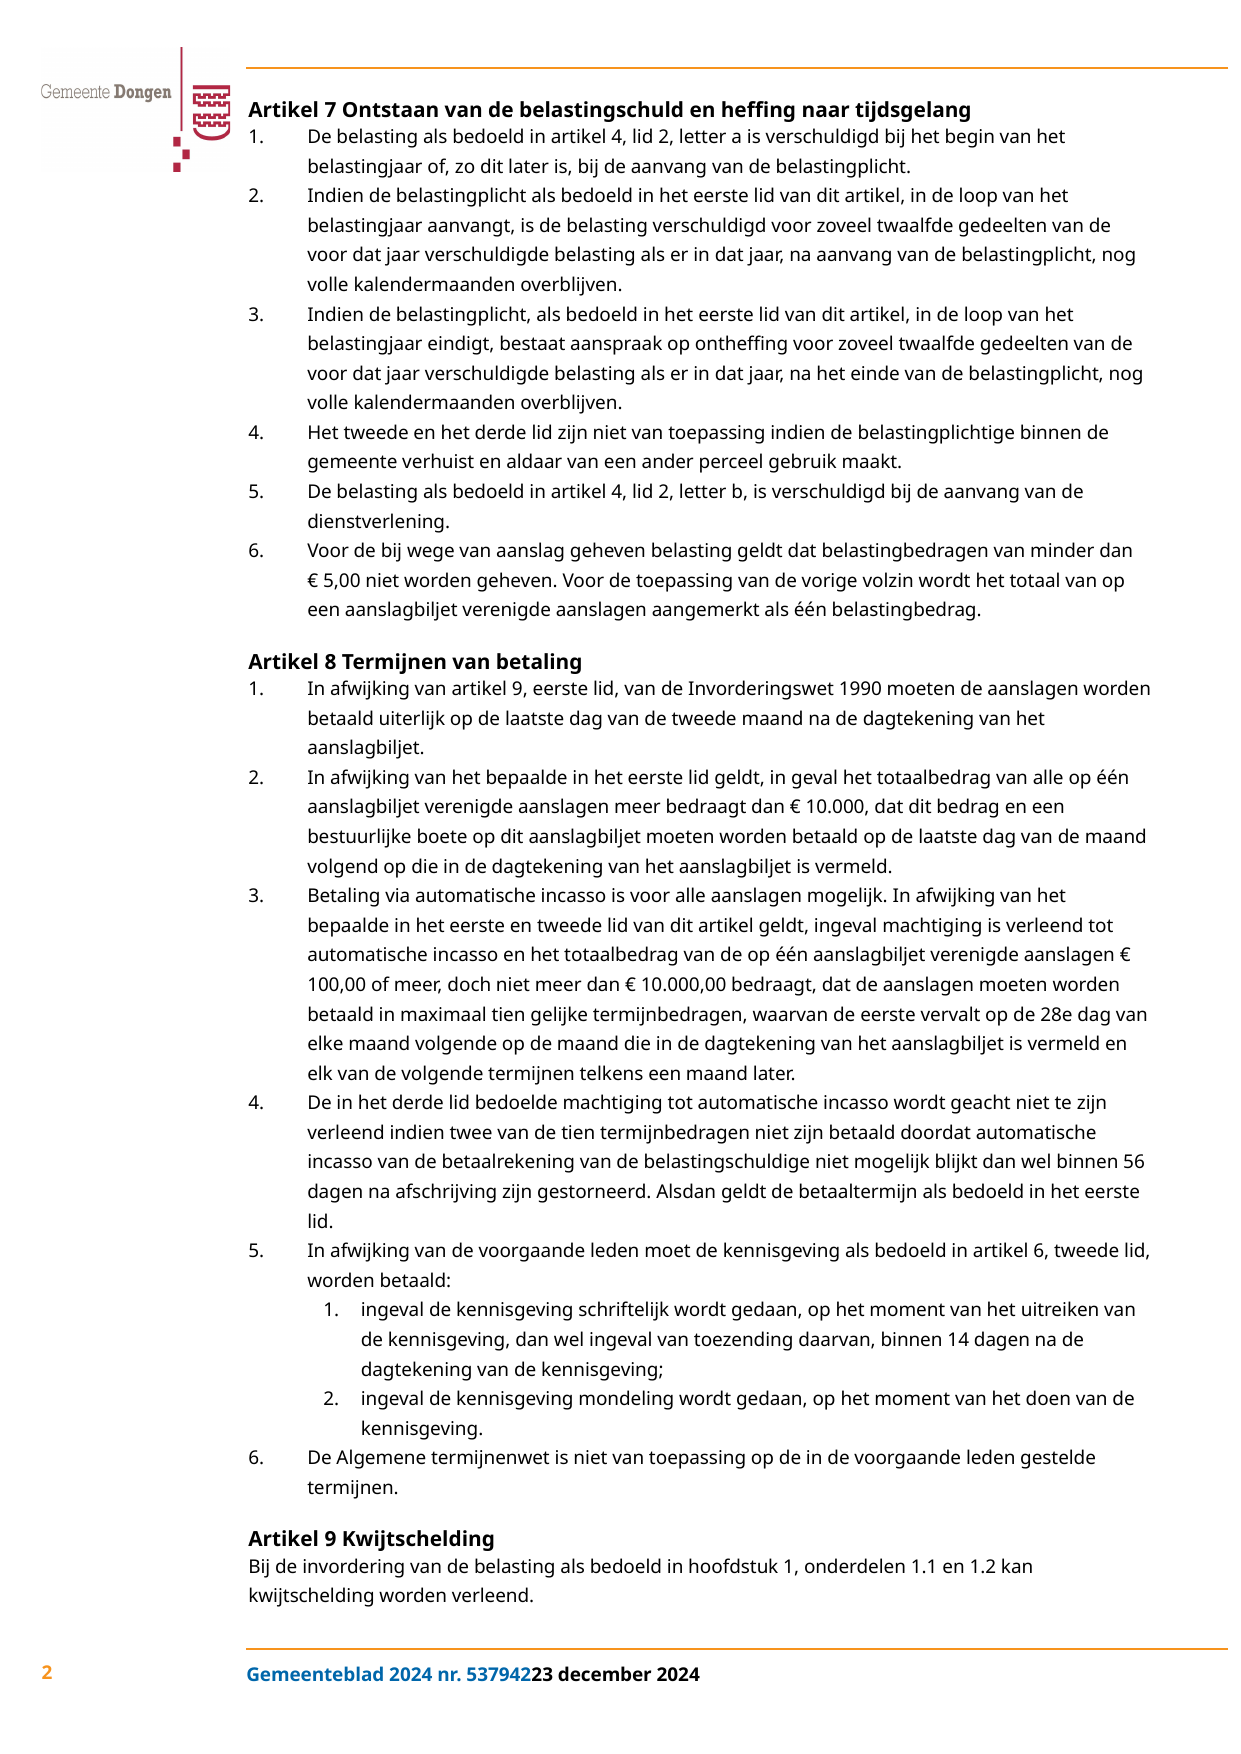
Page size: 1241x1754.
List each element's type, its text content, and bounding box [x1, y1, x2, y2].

list De in het derde lid bedoelde machtiging tot automatische incasso wordt geacht niet te zijn verleend indien twee van de tien termijnbedragen niet zijn betaald doordat automatische incasso van de betaalrekening van de belastingschuldige niet mogelijk blijkt dan wel binnen 56 dagen na afschrijving zijn gestorneerd. Alsdan geldt de betaaltermijn als bedoeld in het eerste lid. [248, 1089, 1152, 1234]
list Indien de belastingplicht als bedoeld in het eerste lid van dit artikel, in de loop van het belastingjaar aanvangt, is de belasting verschuldigd voor zoveel twaalfde gedeelten van de voor dat jaar verschuldigde belasting als er in dat jaar, na aanvang van de belastingplicht, nog volle kalendermaanden overblijven. [248, 182, 1152, 297]
text Artikel 9 Kwijtschelding [248, 1524, 1152, 1553]
list Indien de belastingplicht, als bedoeld in het eerste lid van dit artikel, in de loop van het belastingjaar eindigt, bestaat aanspraak op ontheffing voor zoveel twaalfde gedeelten van de voor dat jaar verschuldigde belasting als er in dat jaar, na het einde van de belastingplicht, nog volle kalendermaanden overblijven. [248, 301, 1152, 415]
list De belasting als bedoeld in artikel 4, lid 2, letter a is verschuldigd bij het begin van het belastingjaar of, zo dit later is, bij de aanvang van de belastingplicht. [248, 123, 1152, 178]
list Voor de bij wege van aanslag geheven belasting geldt dat belastingbedragen van minder dan € 5,00 niet worden geheven. Voor de toepassing van de vorige volzin wordt het totaal van op een aanslagbiljet verenigde aanslagen aangemerkt als één belastingbedrag. [248, 537, 1152, 622]
list De belasting als bedoeld in artikel 4, lid 2, letter b, is verschuldigd bij de aanvang van de dienstverlening. [248, 478, 1152, 533]
list ingeval de kennisgeving schriftelijk wordt gedaan, op het moment van het uitreiken van de kennisgeving, dan wel ingeval van toezending daarvan, binnen 14 dagen na de dagtekening van de kennisgeving; [323, 1297, 1152, 1382]
text Artikel 8 Termijnen van betaling [248, 647, 1152, 675]
list ingeval de kennisgeving mondeling wordt gedaan, op het moment van het doen van de kennisgeving. [323, 1385, 1152, 1441]
list In afwijking van het bepaalde in het eerste lid geldt, in geval het totaalbedrag van alle op één aanslagbiljet verenigde aanslagen meer bedraagt dan € 10.000, dat dit bedrag en een bestuurlijke boete op dit aanslagbiljet moeten worden betaald op de laatste dag van de maand volgend op die in de dagtekening van het aanslagbiljet is vermeld. [248, 764, 1152, 879]
picture [41, 47, 231, 172]
list Betaling via automatische incasso is voor alle aanslagen mogelijk. In afwijking van het bepaalde in het eerste en tweede lid van dit artikel geldt, ingeval machtiging is verleend tot automatische incasso en het totaalbedrag van de op één aanslagbiljet verenigde aanslagen € 100,00 of meer, doch niet meer dan € 10.000,00 bedraagt, dat de aanslagen moeten worden betaald in maximaal tien gelijke termijnbedragen, waarvan de eerste vervalt op de 28e dag van elke maand volgende op de maand die in de dagtekening van het aanslagbiljet is vermeld en elk van de volgende termijnen telkens een maand later. [248, 882, 1152, 1086]
list Het tweede en het derde lid zijn niet van toepassing indien de belastingplichtige binnen de gemeente verhuist en aldaar van een ander perceel gebruik maakt. [248, 419, 1152, 474]
text Artikel 7 Ontstaan van de belastingschuld en heffing naar tijdsgelang [248, 95, 1152, 123]
list De Algemene termijnenwet is niet van toepassing op de in de voorgaande leden gestelde termijnen. [248, 1444, 1152, 1500]
list In afwijking van artikel 9, eerste lid, van de Invorderingswet 1990 moeten de aanslagen worden betaald uiterlijk op de laatste dag van de tweede maand na de dagtekening van het aanslagbiljet. [248, 675, 1152, 760]
list In afwijking van de voorgaande leden moet de kennisgeving als bedoeld in artikel 6, tweede lid, worden betaald: [248, 1237, 1152, 1293]
text Bij de invordering van de belasting als bedoeld in hoofdstuk 1, onderdelen 1.1 en 1.2 kan kwijtschelding worden verleend. [248, 1553, 1152, 1608]
